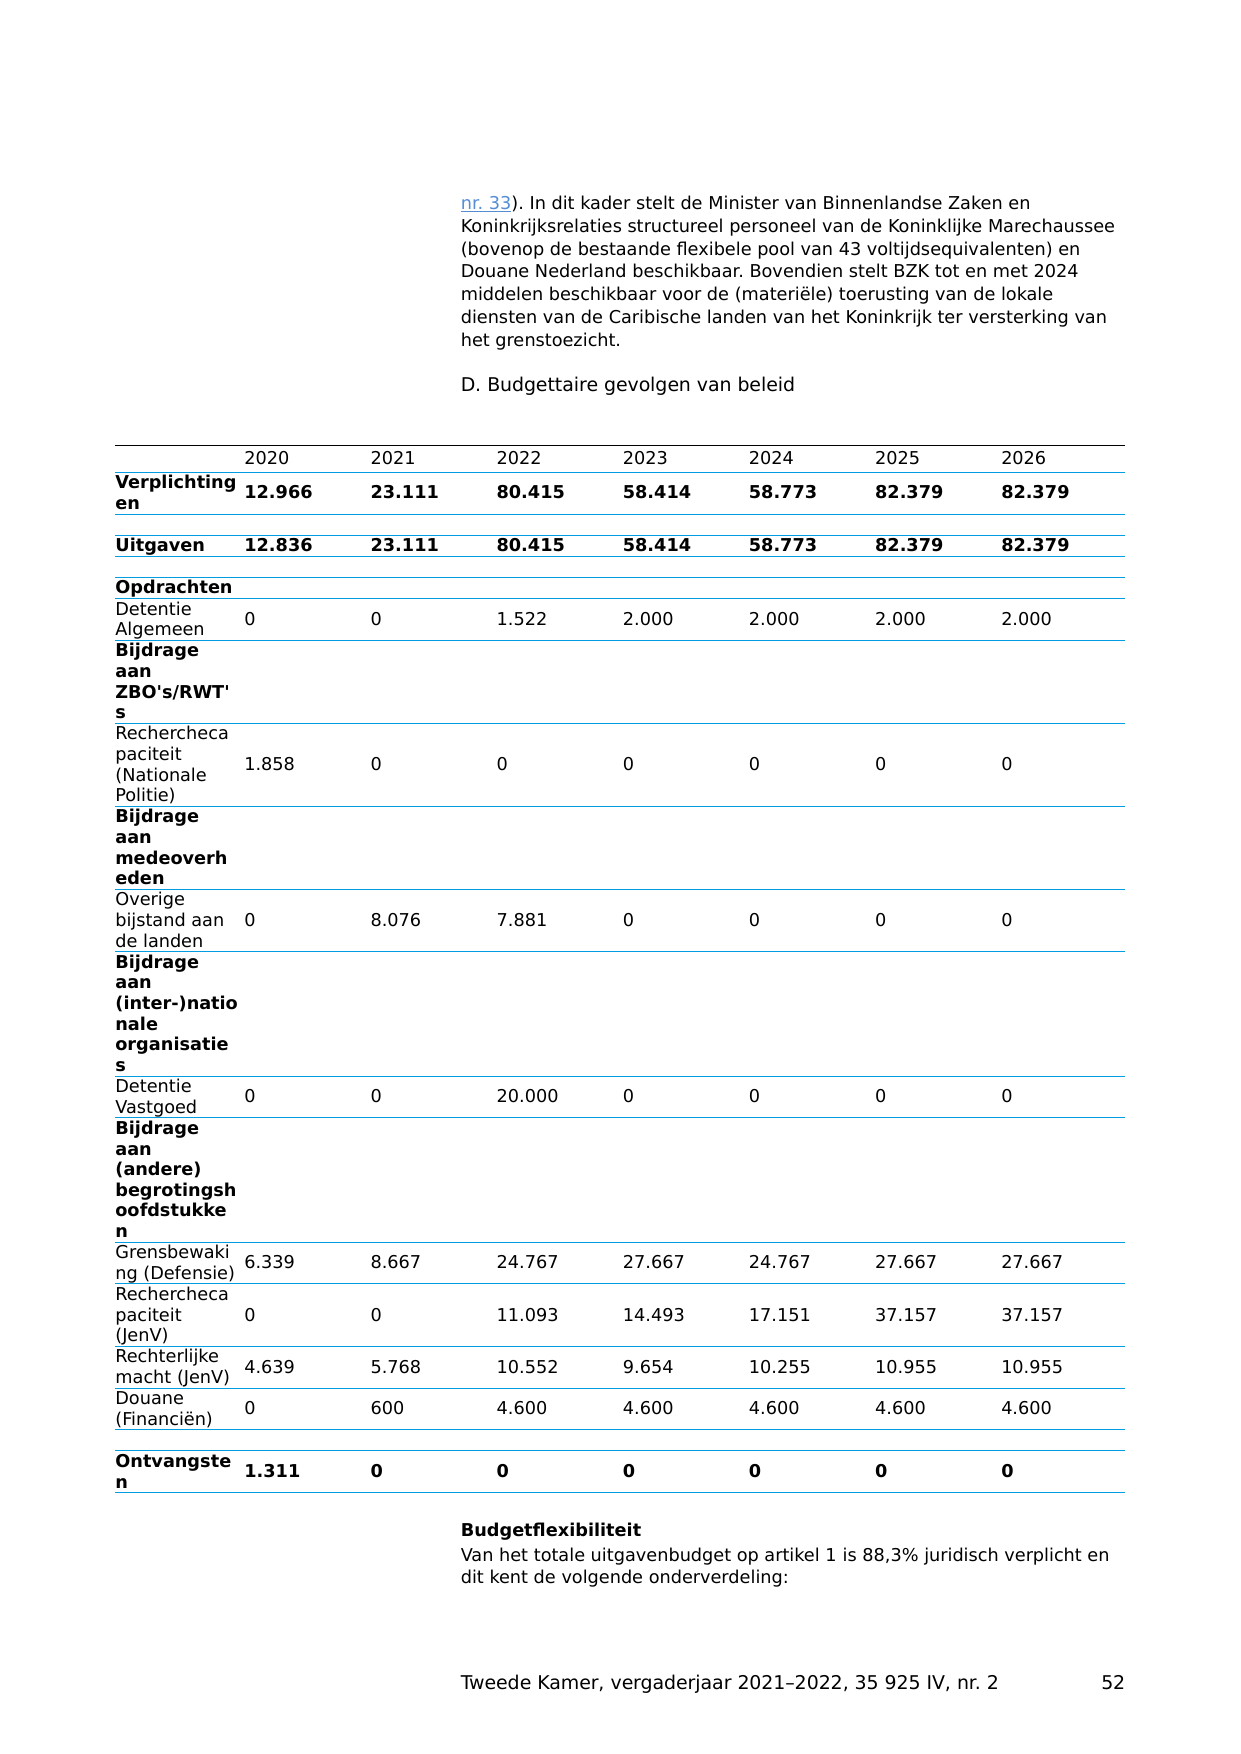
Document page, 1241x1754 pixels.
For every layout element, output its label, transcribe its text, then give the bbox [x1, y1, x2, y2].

text Van het totale uitgavenbudget op artikel 1 is 88,3% juridisch verplicht en dit kent de volgende onderverdeling: [461, 1543, 1125, 1588]
table_cell 82.379 [998, 536, 1125, 556]
table_cell [620, 641, 746, 723]
table_cell 1.311 [241, 1451, 367, 1492]
table_cell [115, 515, 241, 534]
table_cell 58.773 [746, 536, 872, 556]
table_cell 7.881 [494, 890, 620, 951]
table_cell 2024 [746, 446, 872, 472]
table_cell [368, 641, 493, 723]
table_cell [998, 557, 1125, 577]
table_cell Recherchecapaciteit (JenV) [115, 1284, 241, 1346]
table_cell Bijdrage aan (andere) begrotingshoofdstukken [115, 1118, 241, 1242]
table_cell 11.093 [494, 1284, 620, 1346]
table_cell 2.000 [746, 599, 872, 640]
table_cell [746, 807, 872, 889]
table_cell 2.000 [998, 599, 1125, 640]
table_cell [872, 807, 998, 889]
table_cell [746, 952, 872, 1076]
table_cell 4.600 [872, 1389, 998, 1429]
table_cell 12.966 [241, 473, 367, 513]
table_cell 600 [368, 1389, 493, 1429]
table_cell 1.858 [241, 724, 367, 806]
table_cell 0 [872, 1077, 998, 1117]
table_cell 37.157 [998, 1284, 1125, 1346]
table_cell 0 [746, 1077, 872, 1117]
table_cell 27.667 [620, 1243, 746, 1283]
table_cell [368, 557, 493, 577]
table_cell 0 [368, 1451, 493, 1492]
table_cell 24.767 [746, 1243, 872, 1283]
table_cell [872, 641, 998, 723]
table_cell 82.379 [872, 473, 998, 513]
table_cell [368, 952, 493, 1076]
table_cell [872, 1430, 998, 1450]
table_cell Douane (Financiën) [115, 1389, 241, 1429]
table_cell 0 [368, 724, 493, 806]
table_cell 2.000 [620, 599, 746, 640]
table_cell [998, 641, 1125, 723]
table_cell 0 [241, 1077, 367, 1117]
table_cell 10.552 [494, 1347, 620, 1387]
table_cell [241, 515, 367, 534]
table_cell 4.600 [746, 1389, 872, 1429]
table_cell 2020 [241, 446, 367, 472]
table_cell 58.414 [620, 473, 746, 513]
table_cell 1.522 [494, 599, 620, 640]
table_cell [494, 1430, 620, 1450]
table_cell [368, 1430, 493, 1450]
table_cell [368, 578, 493, 598]
table_cell [620, 1430, 746, 1450]
table_cell [368, 807, 493, 889]
table_cell 4.639 [241, 1347, 367, 1387]
table_cell Detentie Algemeen [115, 599, 241, 640]
table_cell Bijdrage aan ZBO's/RWT's [115, 641, 241, 723]
table_cell Overige bijstand aan de landen [115, 890, 241, 951]
table_cell 10.955 [872, 1347, 998, 1387]
table_cell [620, 1118, 746, 1242]
table_cell Detentie Vastgoed [115, 1077, 241, 1117]
table_cell 0 [998, 890, 1125, 951]
table_cell [241, 1430, 367, 1450]
table_cell 2022 [494, 446, 620, 472]
table_cell [368, 515, 493, 534]
table_cell 9.654 [620, 1347, 746, 1387]
table_cell Ontvangsten [115, 1451, 241, 1492]
table_cell Uitgaven [115, 536, 241, 556]
table_cell [872, 515, 998, 534]
table_cell 0 [241, 890, 367, 951]
table_cell [872, 557, 998, 577]
table_cell [241, 952, 367, 1076]
table_cell [241, 807, 367, 889]
table_cell 0 [746, 890, 872, 951]
table_cell 23.111 [368, 536, 493, 556]
table_cell Recherchecapaciteit (Nationale Politie) [115, 724, 241, 806]
table_cell Opdrachten [115, 578, 241, 598]
table_cell [115, 1430, 241, 1450]
table_cell 0 [998, 1451, 1125, 1492]
table_cell 0 [620, 890, 746, 951]
table_cell Bijdrage aan medeoverheden [115, 807, 241, 889]
table_cell 58.414 [620, 536, 746, 556]
table_cell Verplichtingen [115, 473, 241, 513]
title D. Budgettaire gevolgen van beleid [461, 374, 1125, 396]
table_cell 23.111 [368, 473, 493, 513]
table_cell 0 [620, 1451, 746, 1492]
table_cell 0 [872, 724, 998, 806]
table_cell 0 [494, 724, 620, 806]
table_cell 5.768 [368, 1347, 493, 1387]
table_cell [998, 952, 1125, 1076]
table_cell [494, 515, 620, 534]
table_cell 2025 [872, 446, 998, 472]
table_cell [115, 446, 241, 472]
table_cell [494, 578, 620, 598]
text nr. 33). In dit kader stelt de Minister van Binnenlandse Zaken en Koninkrijksrelaties structureel personeel van de Koninklijke Marechaussee (bovenop de bestaande flexibele pool van 43 voltijdsequivalenten) en Douane Nederland beschikbaar. Bovendien stelt BZK tot en met 2024 middelen beschikbaar voor de (materiële) toerusting van de lokale diensten van de Caribische landen van het Koninkrijk ter versterking van het grenstoezicht. [461, 191, 1125, 351]
table_cell 0 [872, 1451, 998, 1492]
table_cell 37.157 [872, 1284, 998, 1346]
table_cell 27.667 [872, 1243, 998, 1283]
table_cell 0 [368, 599, 493, 640]
table_cell 20.000 [494, 1077, 620, 1117]
table_cell 0 [241, 1389, 367, 1429]
table_cell [872, 1118, 998, 1242]
table_cell [241, 1118, 367, 1242]
text Budgetflexibiliteit [461, 1518, 1125, 1541]
table_cell 0 [494, 1451, 620, 1492]
table_cell 82.379 [998, 473, 1125, 513]
table_cell 2.000 [872, 599, 998, 640]
table_cell [998, 1118, 1125, 1242]
table_cell [620, 807, 746, 889]
table_cell 8.076 [368, 890, 493, 951]
table_cell 0 [241, 599, 367, 640]
table_cell 0 [241, 1284, 367, 1346]
table_cell 17.151 [746, 1284, 872, 1346]
table_cell [115, 557, 241, 577]
table_cell Grensbewaking (Defensie) [115, 1243, 241, 1283]
table_cell [746, 1430, 872, 1450]
table_cell [872, 952, 998, 1076]
table_cell [494, 807, 620, 889]
table_cell 12.836 [241, 536, 367, 556]
table_cell [368, 1118, 493, 1242]
table_cell [746, 557, 872, 577]
table_cell [241, 641, 367, 723]
table_cell [494, 1118, 620, 1242]
table_header Tabel 12 Budgettaire gevolgen van beleid artikel 1 Versterken rechtsstaat (bedragen x € 1.000) [115, 420, 1125, 445]
table_cell [746, 578, 872, 598]
table_cell 80.415 [494, 536, 620, 556]
table_cell Bijdrage aan (inter-)nationale organisaties [115, 952, 241, 1076]
table_cell 0 [368, 1284, 493, 1346]
table_cell 0 [620, 1077, 746, 1117]
table_cell 27.667 [998, 1243, 1125, 1283]
table_cell 0 [746, 1451, 872, 1492]
table_cell 10.255 [746, 1347, 872, 1387]
table_cell [494, 557, 620, 577]
table_cell 0 [620, 724, 746, 806]
table_cell [620, 578, 746, 598]
table_cell 0 [746, 724, 872, 806]
table_cell [620, 515, 746, 534]
table_cell 82.379 [872, 536, 998, 556]
table_cell 4.600 [998, 1389, 1125, 1429]
table_cell Rechterlijke macht (JenV) [115, 1347, 241, 1387]
table_cell [620, 557, 746, 577]
table_cell [746, 641, 872, 723]
table_cell [872, 578, 998, 598]
table_cell [241, 578, 367, 598]
table_cell [494, 952, 620, 1076]
table_cell 0 [368, 1077, 493, 1117]
table_cell [620, 952, 746, 1076]
table_cell 58.773 [746, 473, 872, 513]
table_cell 2021 [368, 446, 493, 472]
table_cell 2023 [620, 446, 746, 472]
table_cell [998, 1430, 1125, 1450]
table_cell [998, 807, 1125, 889]
table_cell 8.667 [368, 1243, 493, 1283]
table_cell [746, 1118, 872, 1242]
table_cell 4.600 [494, 1389, 620, 1429]
table_cell [998, 578, 1125, 598]
table_cell 0 [998, 724, 1125, 806]
table_cell 2026 [998, 446, 1125, 472]
table_cell [494, 641, 620, 723]
table_cell 6.339 [241, 1243, 367, 1283]
table_cell [998, 515, 1125, 534]
table_cell 14.493 [620, 1284, 746, 1346]
table_cell 4.600 [620, 1389, 746, 1429]
table_cell 10.955 [998, 1347, 1125, 1387]
table_cell 0 [998, 1077, 1125, 1117]
table_cell [746, 515, 872, 534]
table_cell [241, 557, 367, 577]
table_cell 0 [872, 890, 998, 951]
table_cell 80.415 [494, 473, 620, 513]
table_cell 24.767 [494, 1243, 620, 1283]
